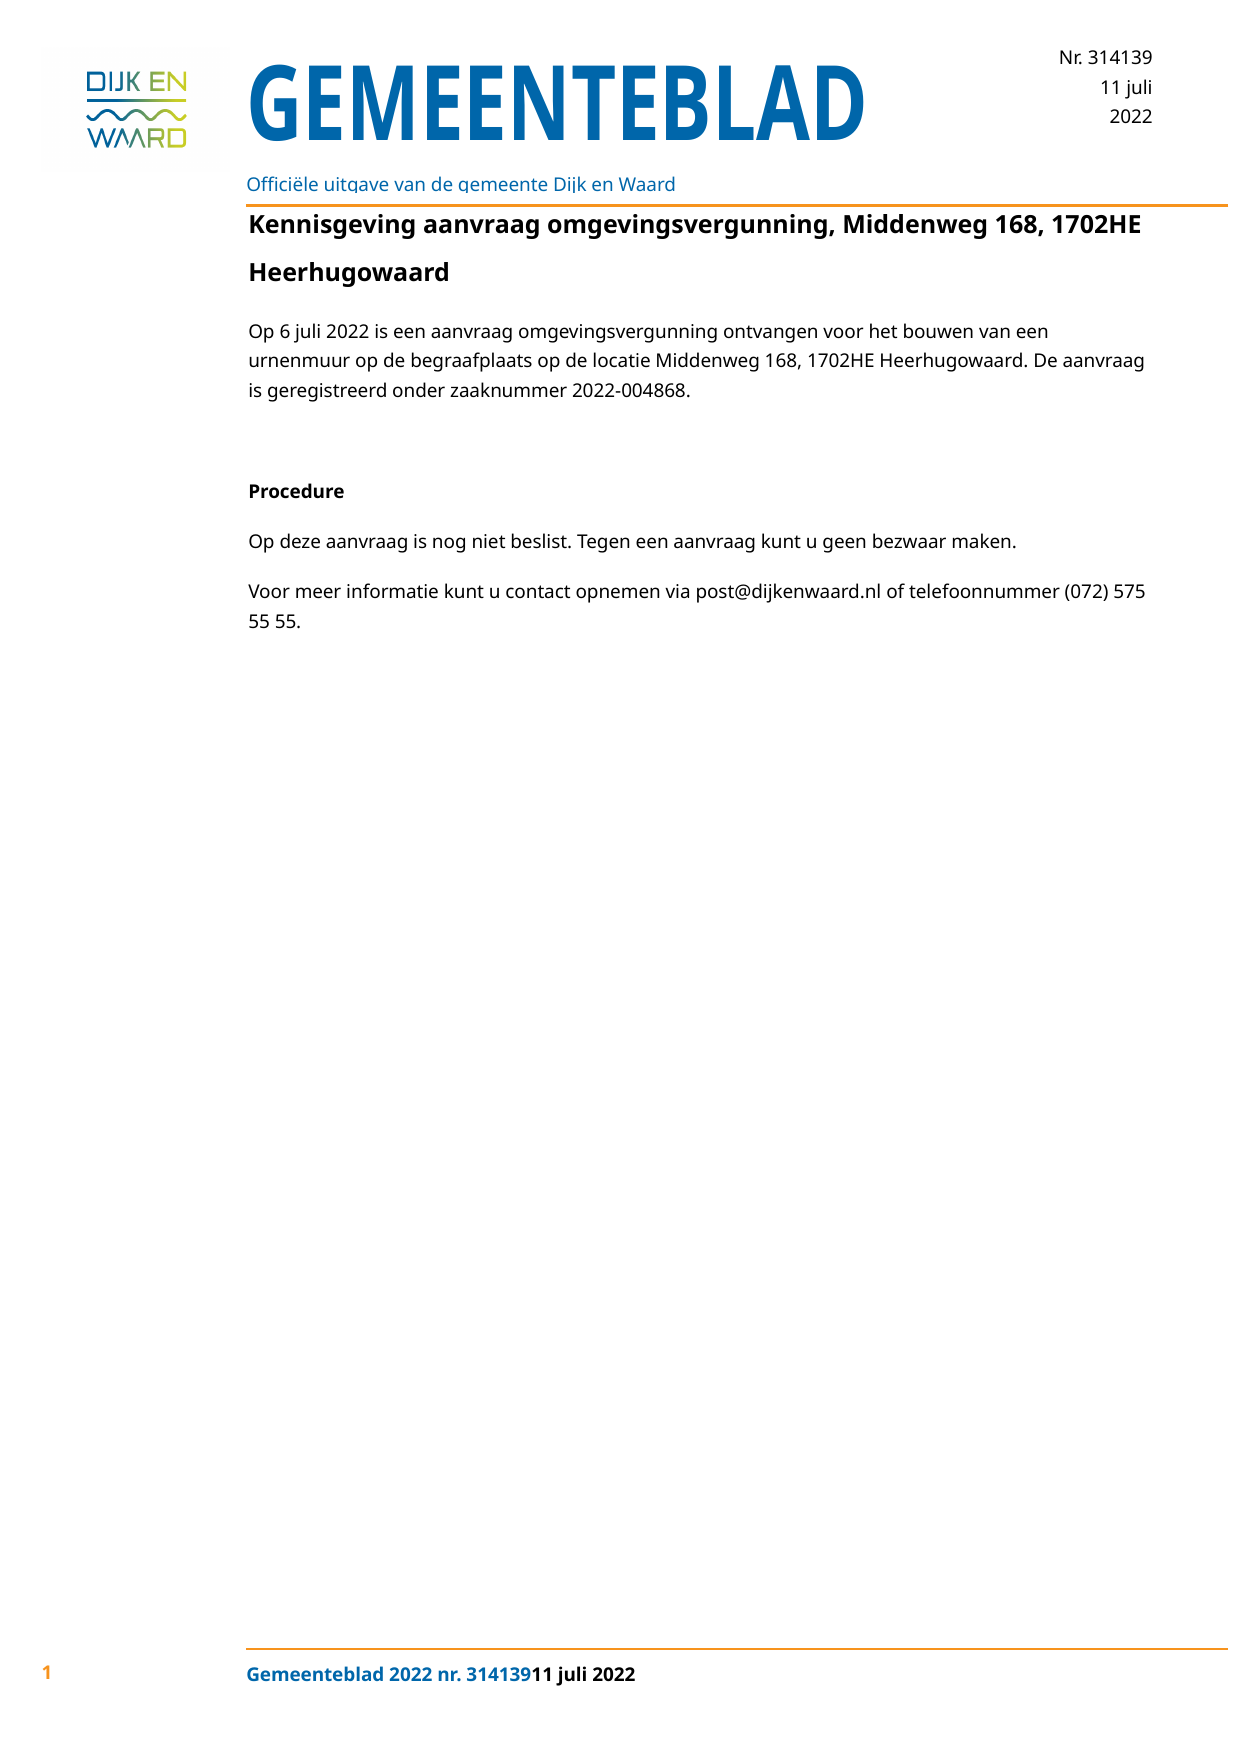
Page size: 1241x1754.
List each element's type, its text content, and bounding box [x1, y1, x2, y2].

text Kennisgeving aanvraag omgevingsvergunning, Middenweg 168, 1702HE Heerhugowaard [248, 207, 1152, 288]
text Op deze aanvraag is nog niet beslist. Tegen een aanvraag kunt u geen bezwaar maken. [248, 528, 1152, 554]
text Procedure [248, 478, 1152, 504]
text Voor meer informatie kunt u contact opnemen via post@dijkenwaard.nl of telefoonnummer (072) 575 55 55. [248, 579, 1152, 634]
text Op 6 juli 2022 is een aanvraag omgevingsvergunning ontvangen voor het bouwen van een urnenmuur op de begraafplaats op de locatie Middenweg 168, 1702HE Heerhugowaard. De aanvraag is geregistreerd onder zaaknummer 2022-004868. [248, 318, 1152, 403]
picture [41, 47, 231, 172]
